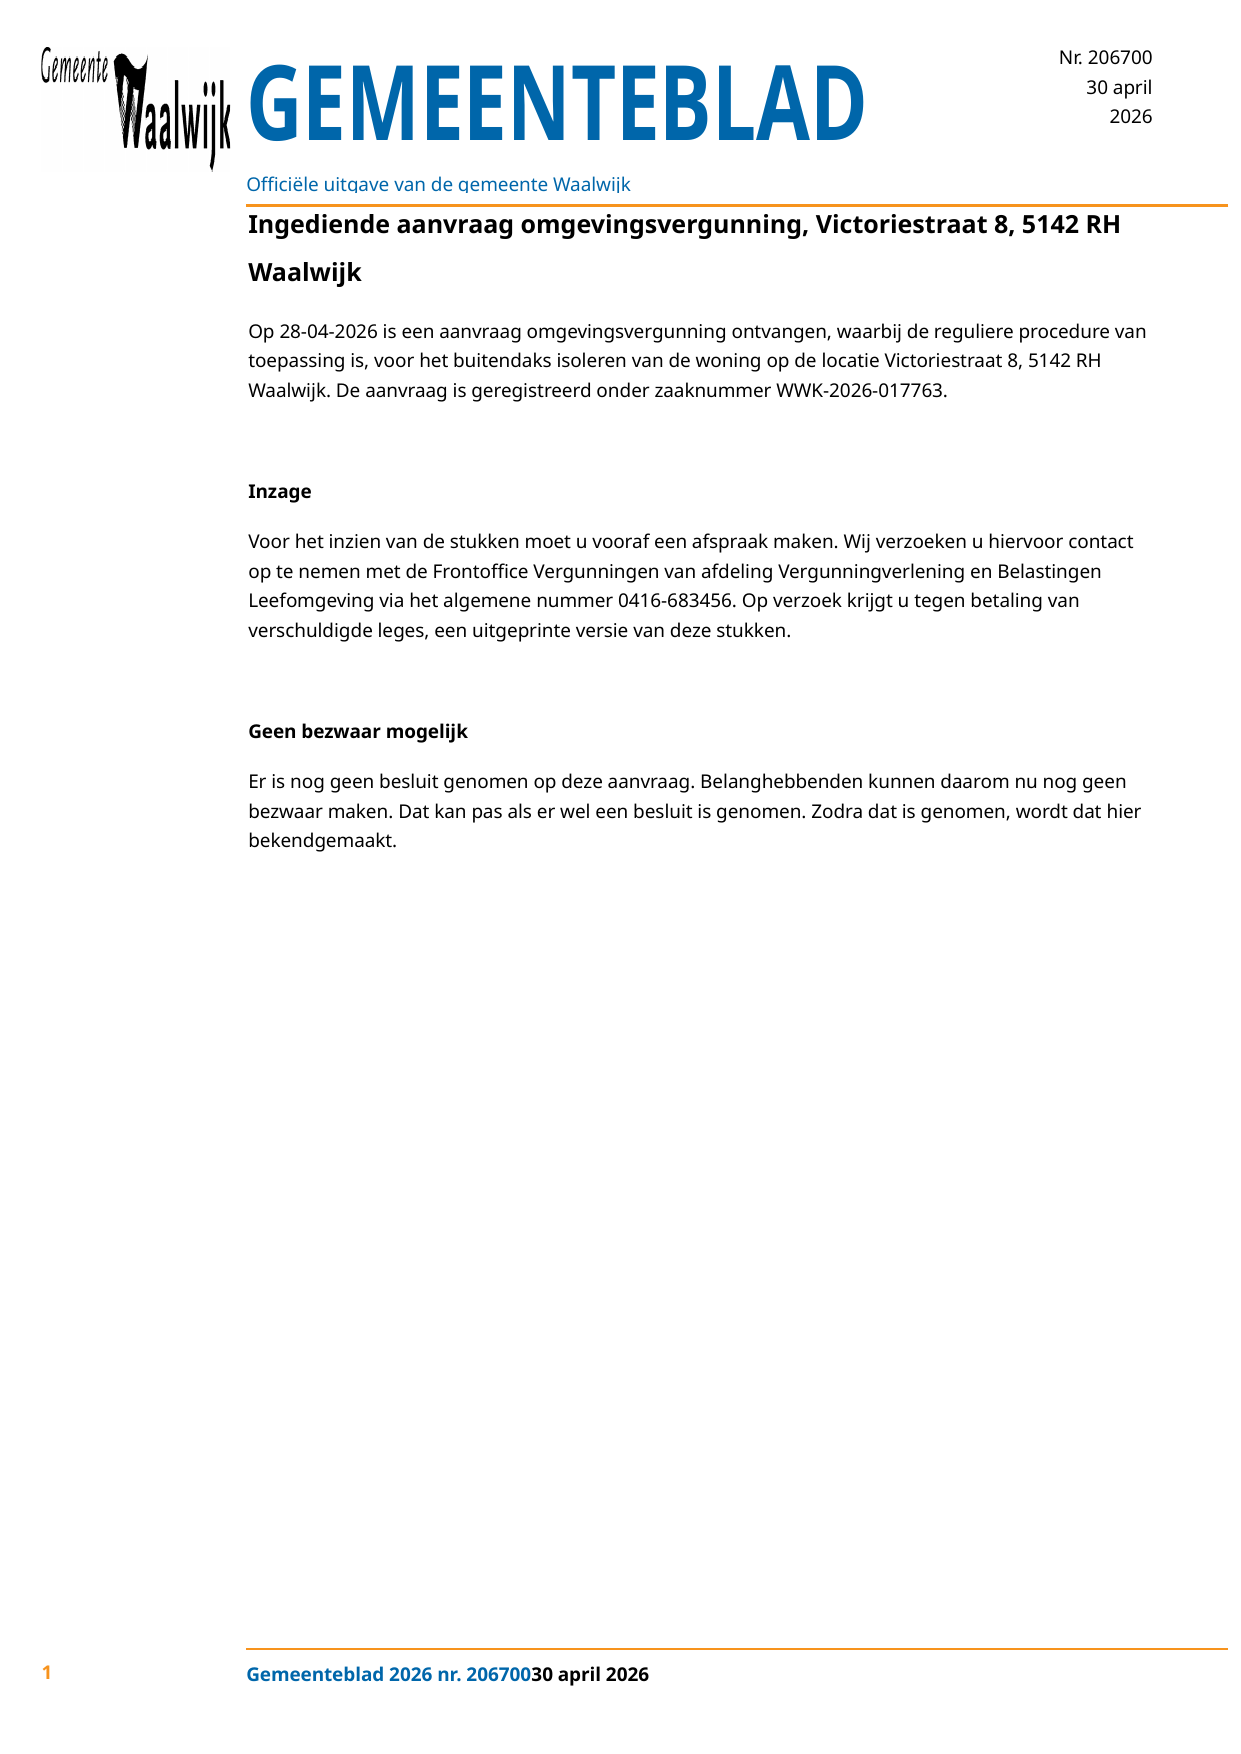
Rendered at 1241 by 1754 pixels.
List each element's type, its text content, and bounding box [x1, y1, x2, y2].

text Ingediende aanvraag omgevingsvergunning, Victoriestraat 8, 5142 RH Waalwijk [248, 207, 1152, 288]
text Geen bezwaar mogelijk [248, 718, 1152, 744]
text Er is nog geen besluit genomen op deze aanvraag. Belanghebbenden kunnen daarom nu nog geen bezwaar maken. Dat kan pas als er wel een besluit is genomen. Zodra dat is genomen, wordt dat hier bekendgemaakt. [248, 768, 1152, 853]
picture [41, 47, 231, 172]
text Inzage [248, 478, 1152, 504]
text Op 28-04-2026 is een aanvraag omgevingsvergunning ontvangen, waarbij de reguliere procedure van toepassing is, voor het buitendaks isoleren van de woning op de locatie Victoriestraat 8, 5142 RH Waalwijk. De aanvraag is geregistreerd onder zaaknummer WWK-2026-017763. [248, 318, 1152, 403]
text Voor het inzien van de stukken moet u vooraf een afspraak maken. Wij verzoeken u hiervoor contact op te nemen met de Frontoffice Vergunningen van afdeling Vergunningverlening en Belastingen Leefomgeving via het algemene nummer 0416-683456. Op verzoek krijgt u tegen betaling van verschuldigde leges, een uitgeprinte versie van deze stukken. [248, 528, 1152, 643]
